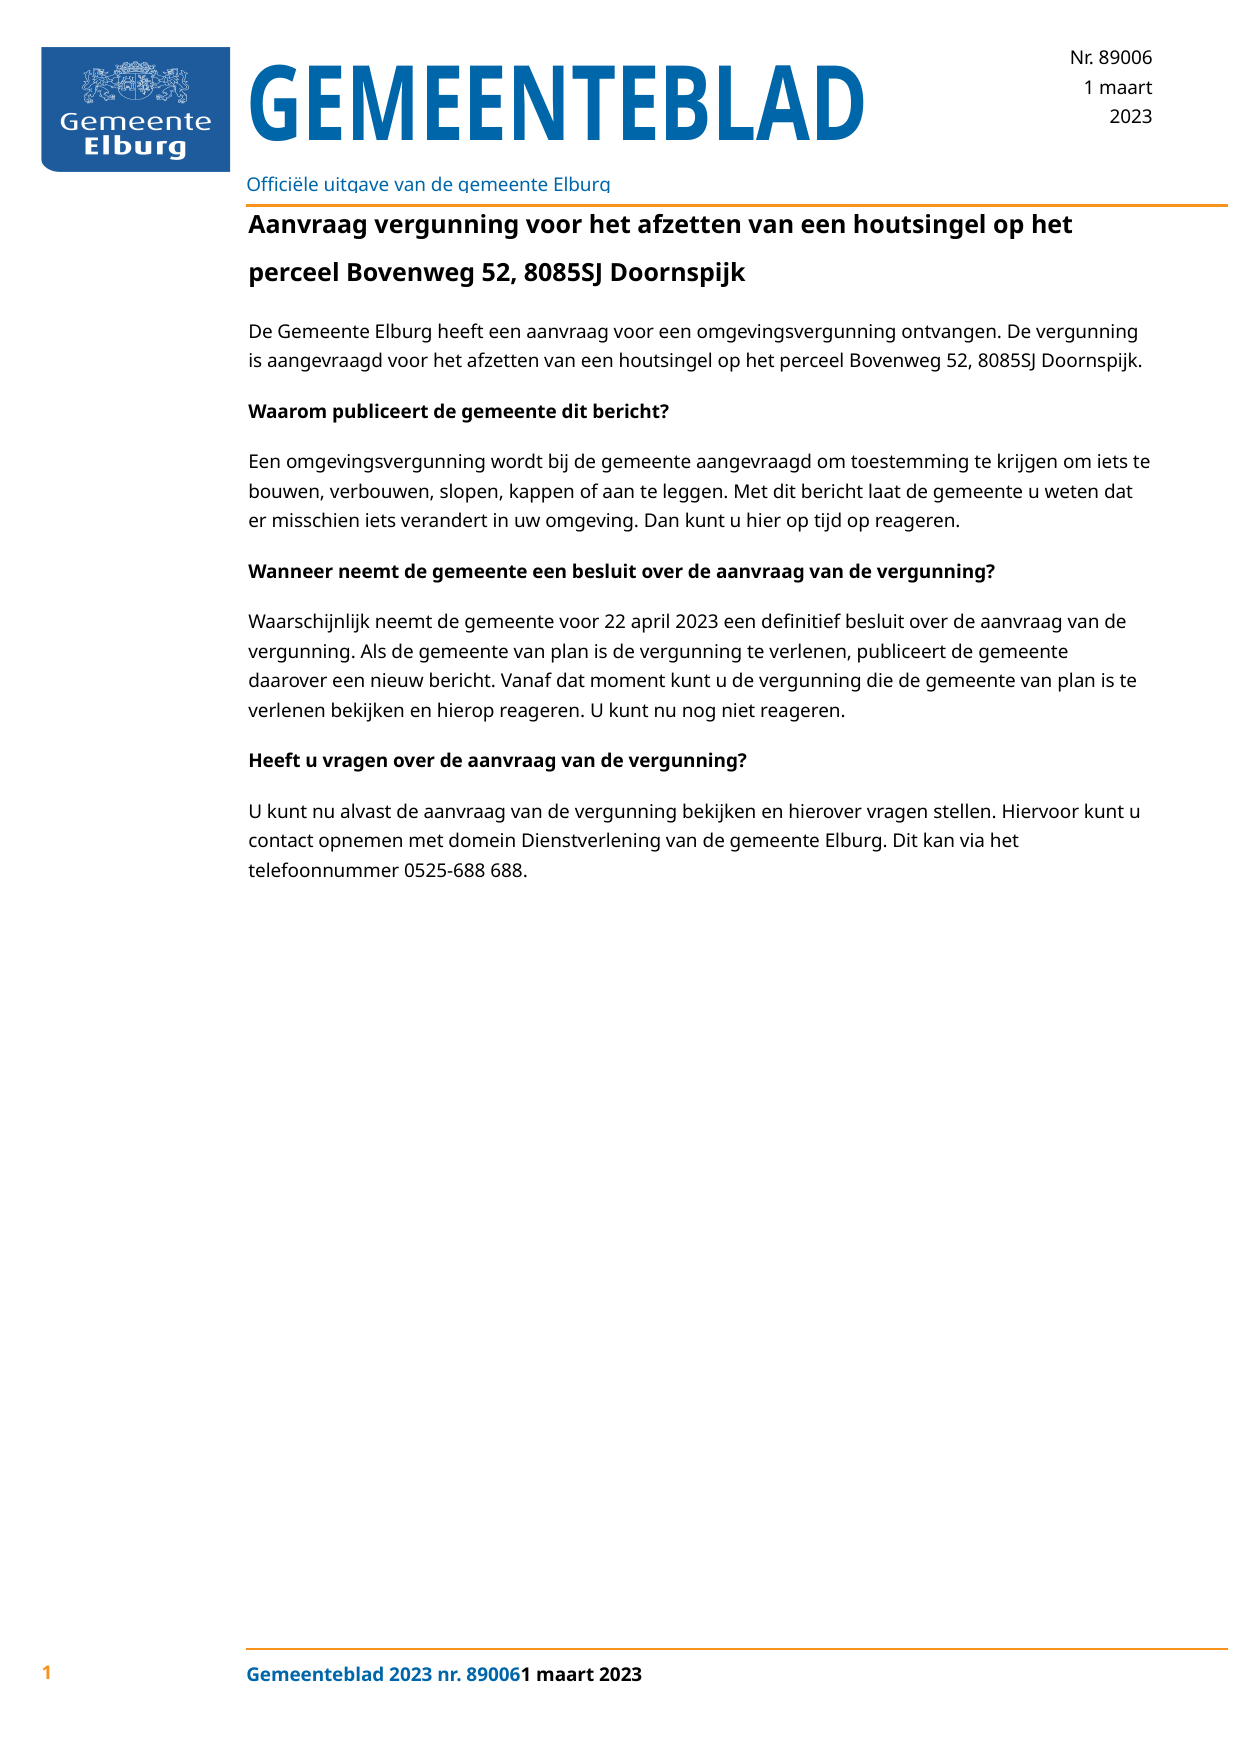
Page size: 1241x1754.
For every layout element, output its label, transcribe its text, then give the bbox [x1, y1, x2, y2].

text Waarom publiceert de gemeente dit bericht? [248, 398, 1152, 424]
text Aanvraag vergunning voor het afzetten van een houtsingel op het perceel Bovenweg 52, 8085SJ Doornspijk [248, 207, 1152, 288]
text De Gemeente Elburg heeft een aanvraag voor een omgevingsvergunning ontvangen. De vergunning is aangevraagd voor het afzetten van een houtsingel op het perceel Bovenweg 52, 8085SJ Doornspijk. [248, 318, 1152, 373]
text Heeft u vragen over de aanvraag van de vergunning? [248, 747, 1152, 773]
text Waarschijnlijk neemt de gemeente voor 22 april 2023 een definitief besluit over de aanvraag van de vergunning. Als de gemeente van plan is de vergunning te verlenen, publiceert de gemeente daarover een nieuw bericht. Vanaf dat moment kunt u de vergunning die de gemeente van plan is te verlenen bekijken en hierop reageren. U kunt nu nog niet reageren. [248, 608, 1152, 723]
text U kunt nu alvast de aanvraag van de vergunning bekijken en hierover vragen stellen. Hiervoor kunt u contact opnemen met domein Dienstverlening van de gemeente Elburg. Dit kan via het telefoonnummer 0525-688 688. [248, 798, 1152, 883]
text Een omgevingsvergunning wordt bij de gemeente aangevraagd om toestemming te krijgen om iets te bouwen, verbouwen, slopen, kappen of aan te leggen. Met dit bericht laat de gemeente u weten dat er misschien iets verandert in uw omgeving. Dan kunt u hier op tijd op reageren. [248, 448, 1152, 533]
text Wanneer neemt de gemeente een besluit over de aanvraag van de vergunning? [248, 558, 1152, 584]
picture [41, 47, 231, 172]
